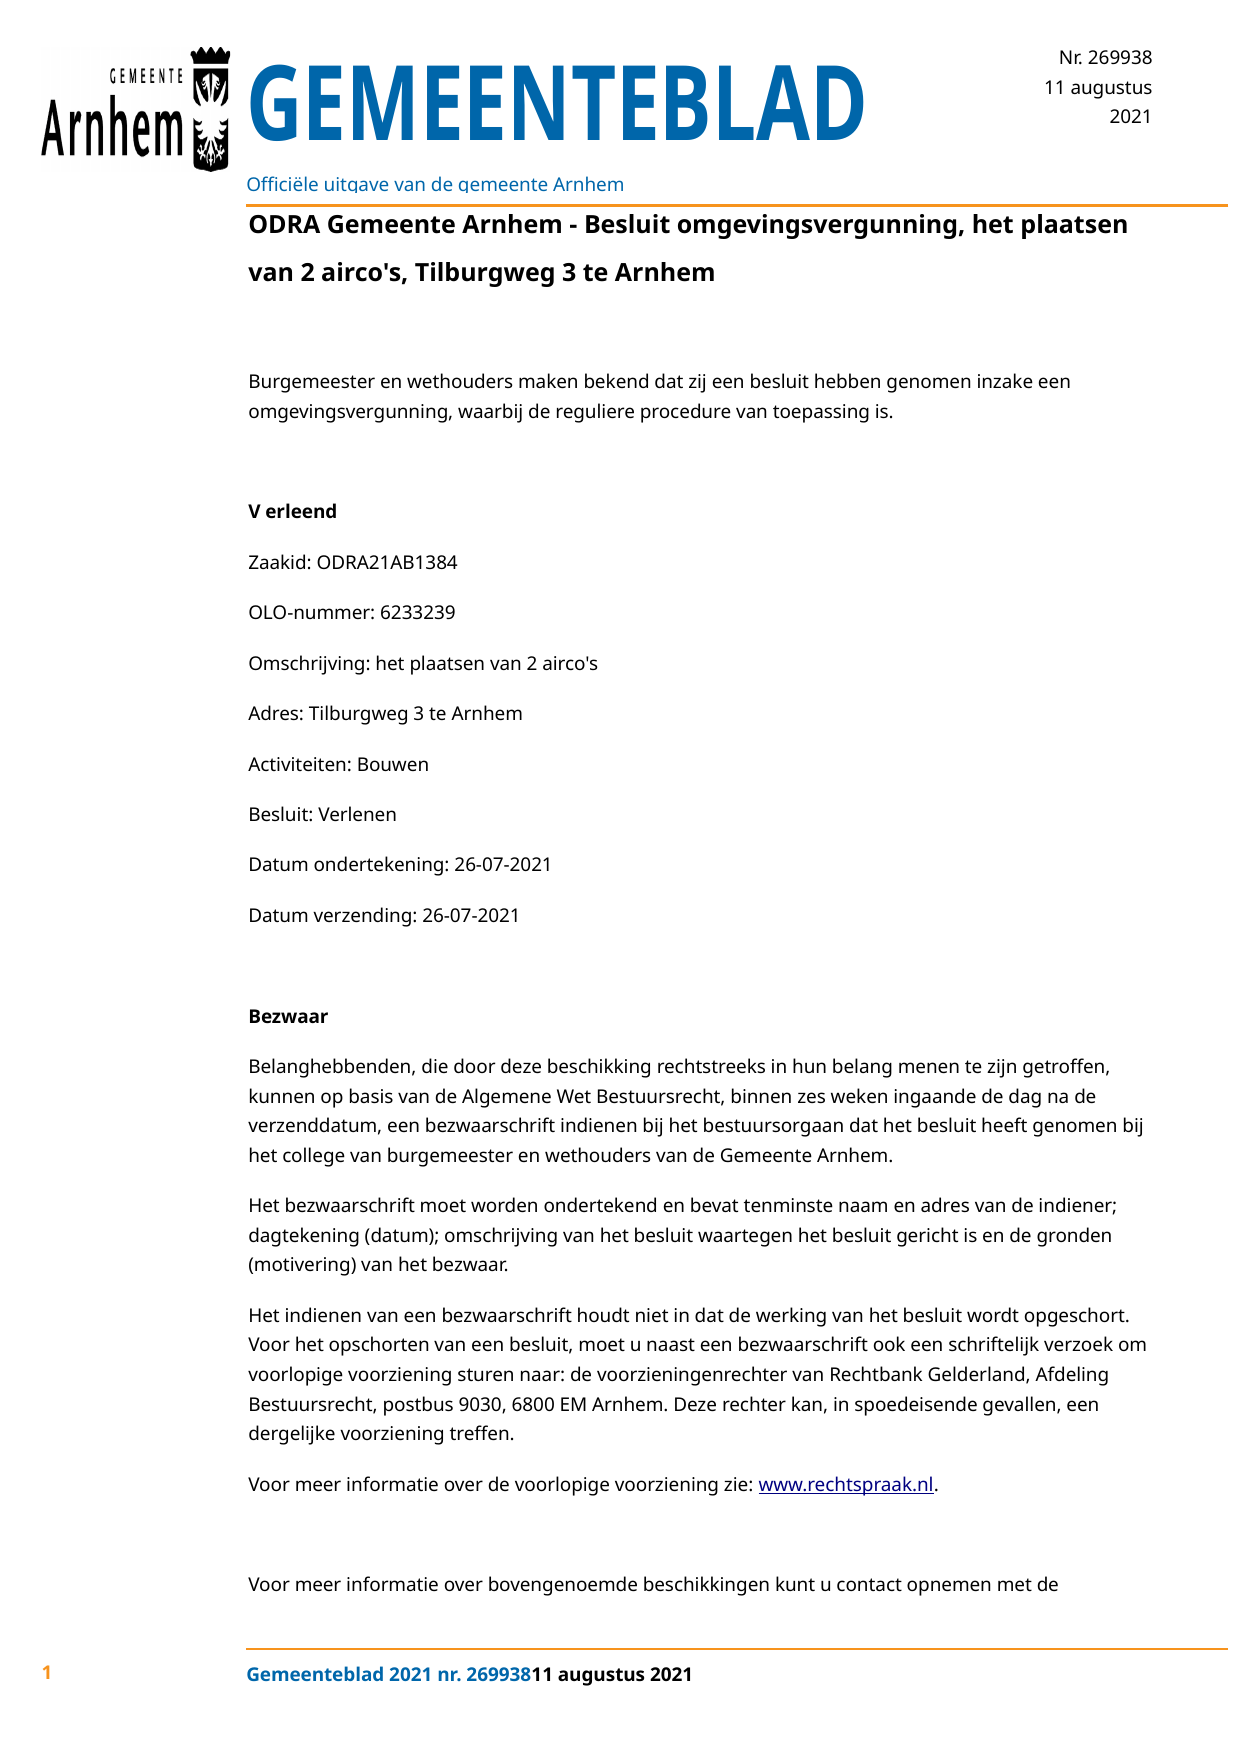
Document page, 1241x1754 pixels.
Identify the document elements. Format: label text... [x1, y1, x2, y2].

text V erleend [248, 499, 1152, 524]
text Burgemeester en wethouders maken bekend dat zij een besluit hebben genomen inzake een omgevingsvergunning, waarbij de reguliere procedure van toepassing is. [248, 368, 1152, 424]
text Datum ondertekening: 26-07-2021 [248, 852, 1152, 877]
text Besluit: Verlenen [248, 801, 1152, 827]
text OLO-nummer: 6233239 [248, 599, 1152, 625]
text Adres: Tilburgweg 3 te Arnhem [248, 700, 1152, 726]
text ODRA Gemeente Arnhem - Besluit omgevingsvergunning, het plaatsen van 2 airco's, Tilburgweg 3 te Arnhem [248, 207, 1152, 288]
text Belanghebbenden, die door deze beschikking rechtstreeks in hun belang menen te zijn getroffen, kunnen op basis van de Algemene Wet Bestuursrecht, binnen zes weken ingaande de dag na de verzenddatum, een bezwaarschrift indienen bij het bestuursorgaan dat het besluit heeft genomen bij het college van burgemeester en wethouders van de Gemeente Arnhem. [248, 1053, 1152, 1168]
picture [41, 47, 231, 172]
text Zaakid: ODRA21AB1384 [248, 549, 1152, 575]
text Voor meer informatie over bovengenoemde beschikkingen kunt u contact opnemen met de [248, 1572, 1152, 1597]
text Het indienen van een bezwaarschrift houdt niet in dat de werking van het besluit wordt opgeschort. Voor het opschorten van een besluit, moet u naast een bezwaarschrift ook een schriftelijk verzoek om voorlopige voorziening sturen naar: de voorzieningenrechter van Rechtbank Gelderland, Afdeling Bestuursrecht, postbus 9030, 6800 EM Arnhem. Deze rechter kan, in spoedeisende gevallen, een dergelijke voorziening treffen. [248, 1302, 1152, 1446]
text Activiteiten: Bouwen [248, 751, 1152, 777]
text Voor meer informatie over de voorlopige voorziening zie: www.rechtspraak.nl. [248, 1471, 1152, 1497]
text Omschrijving: het plaatsen van 2 airco's [248, 650, 1152, 676]
text Datum verzending: 26-07-2021 [248, 902, 1152, 928]
text Het bezwaarschrift moet worden ondertekend en bevat tenminste naam en adres van de indiener; dagtekening (datum); omschrijving van het besluit waartegen het besluit gericht is en de gronden (motivering) van het bezwaar. [248, 1192, 1152, 1277]
text Bezwaar [248, 1003, 1152, 1029]
